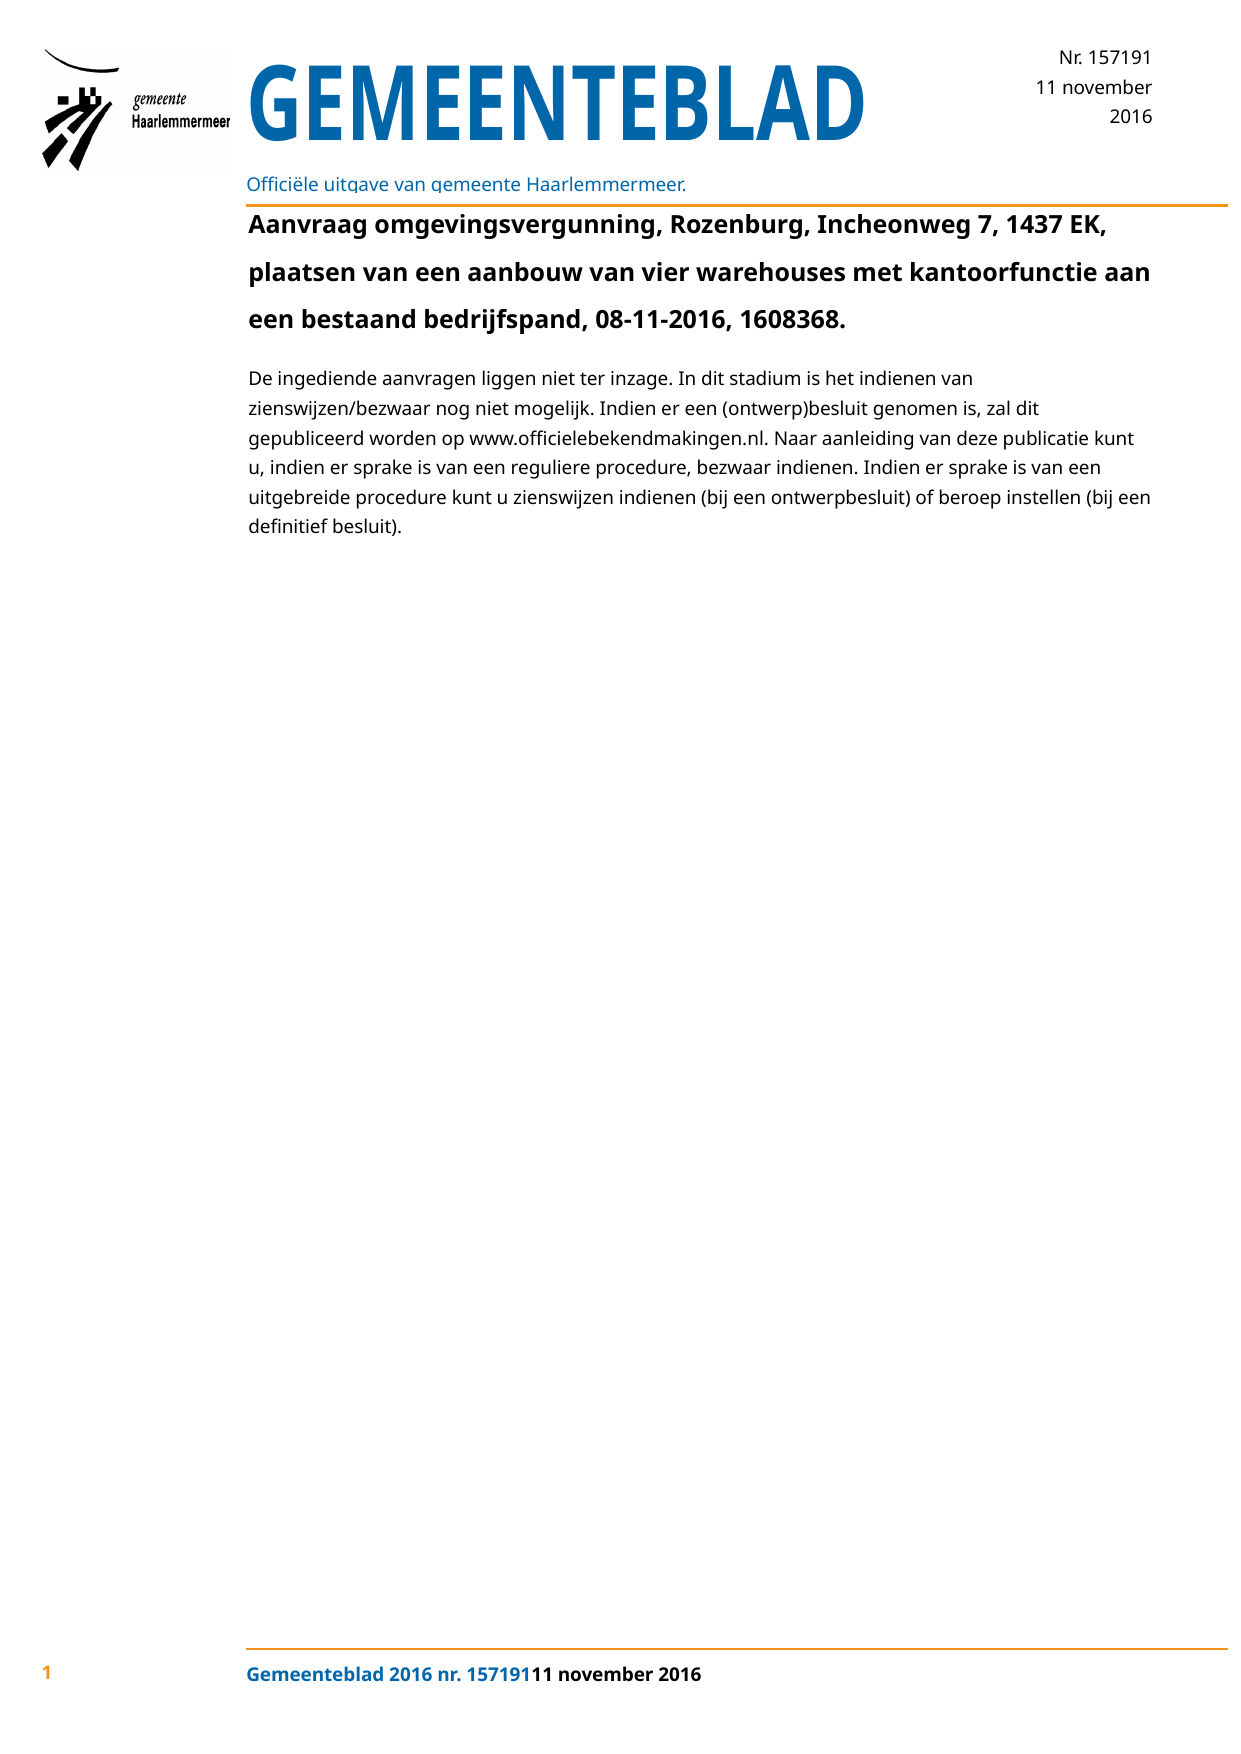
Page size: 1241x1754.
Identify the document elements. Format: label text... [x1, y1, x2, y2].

text De ingediende aanvragen liggen niet ter inzage. In dit stadium is het indienen van zienswijzen/bezwaar nog niet mogelijk. Indien er een (ontwerp)besluit genomen is, zal dit gepubliceerd worden op www.officielebekendmakingen.nl. Naar aanleiding van deze publicatie kunt u, indien er sprake is van een reguliere procedure, bezwaar indienen. Indien er sprake is van een uitgebreide procedure kunt u zienswijzen indienen (bij een ontwerpbesluit) of beroep instellen (bij een definitief besluit). [248, 366, 1152, 539]
text Aanvraag omgevingsvergunning, Rozenburg, Incheonweg 7, 1437 EK, plaatsen van een aanbouw van vier warehouses met kantoorfunctie aan een bestaand bedrijfspand, 08-11-2016, 1608368. [248, 207, 1152, 336]
picture [41, 47, 231, 172]
